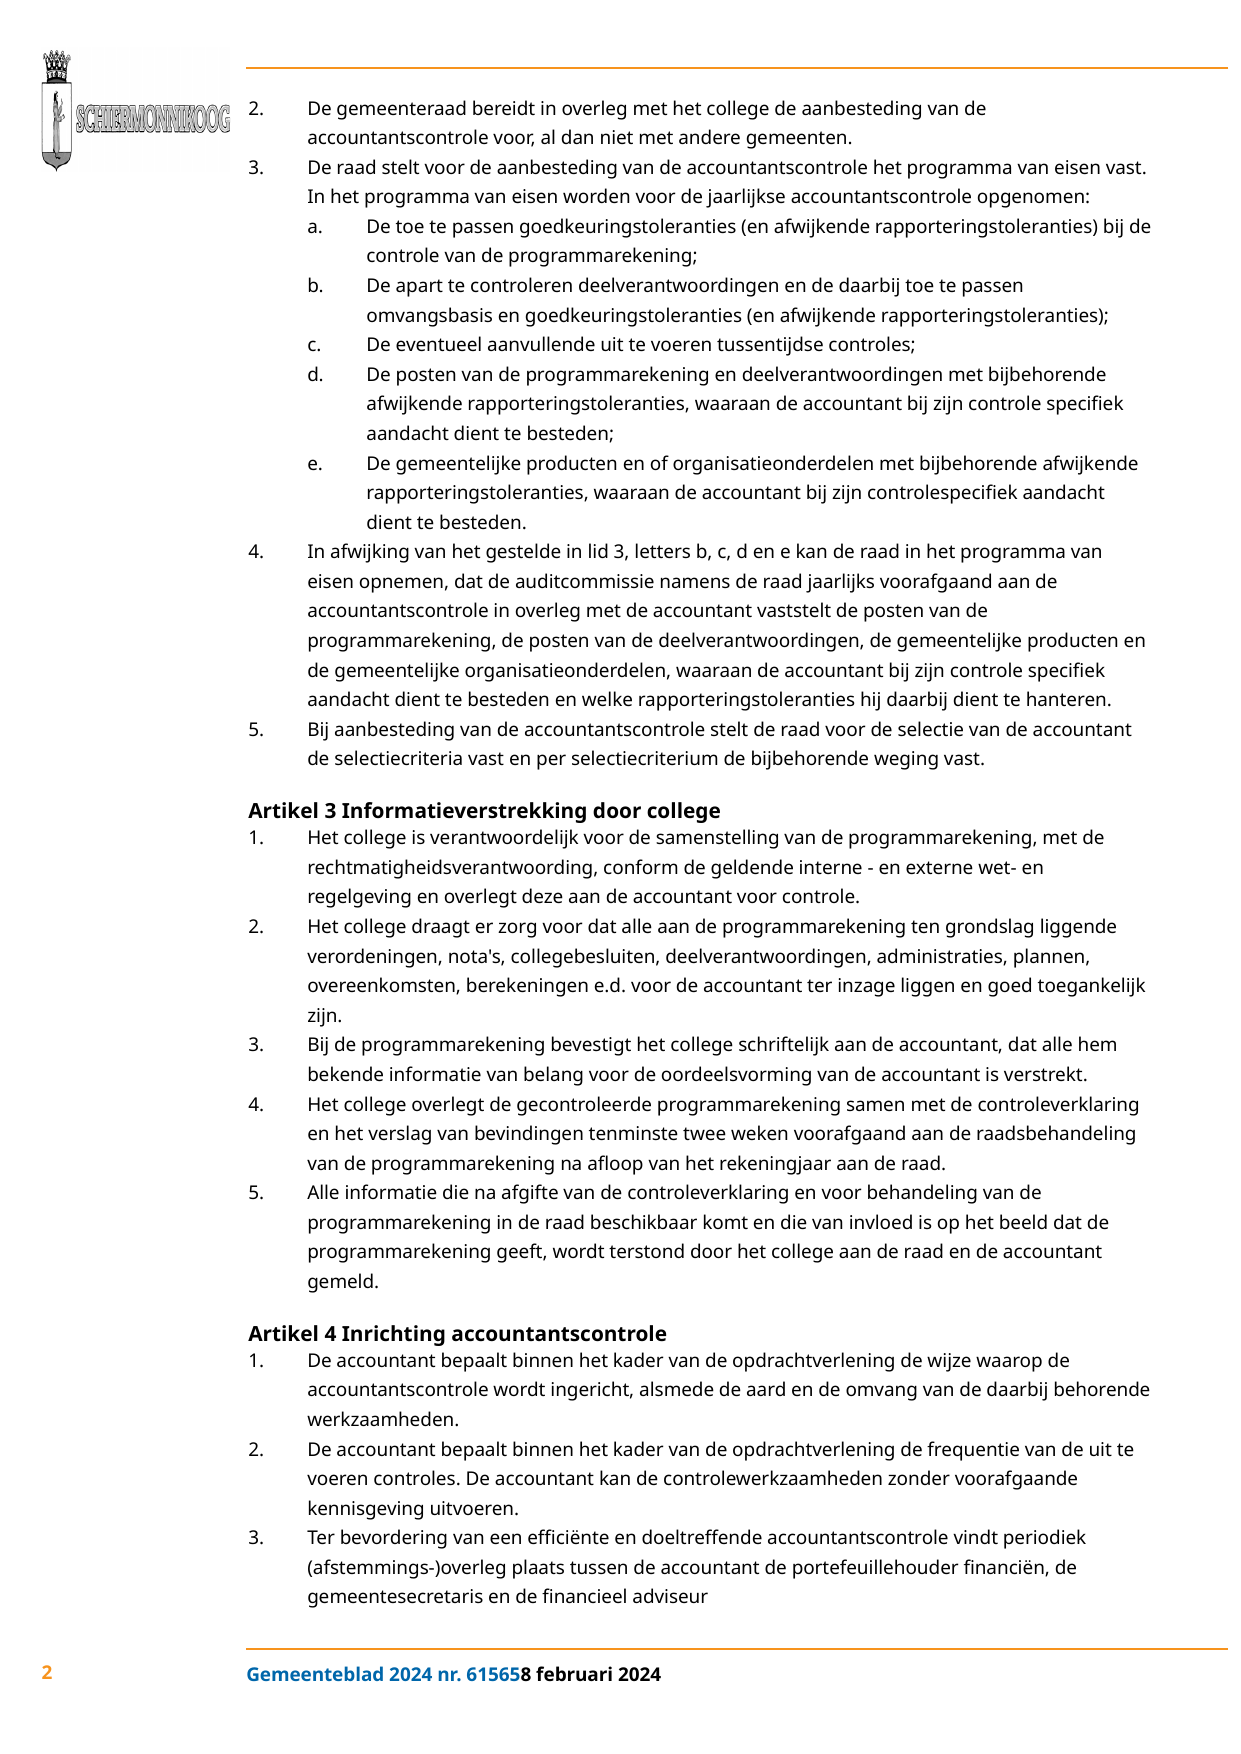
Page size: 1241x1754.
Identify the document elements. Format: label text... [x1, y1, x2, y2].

list De accountant bepaalt binnen het kader van de opdrachtverlening de frequentie van de uit te voeren controles. De accountant kan de controlewerkzaamheden zonder voorafgaande kennisgeving uitvoeren. [248, 1436, 1152, 1521]
list De posten van de programmarekening en deelverantwoordingen met bijbehorende afwijkende rapporteringstoleranties, waaraan de accountant bij zijn controle specifiek aandacht dient te besteden; [307, 361, 1152, 446]
list De raad stelt voor de aanbesteding van de accountantscontrole het programma van eisen vast. In het programma van eisen worden voor de jaarlijkse accountantscontrole opgenomen: [248, 154, 1152, 209]
list Bij aanbesteding van de accountantscontrole stelt de raad voor de selectie van de accountant de selectiecriteria vast en per selectiecriterium de bijbehorende weging vast. [248, 716, 1152, 771]
list De apart te controleren deelverantwoordingen en de daarbij toe te passen omvangsbasis en goedkeuringstoleranties (en afwijkende rapporteringstoleranties); [307, 272, 1152, 328]
list In afwijking van het gestelde in lid 3, letters b, c, d en e kan de raad in het programma van eisen opnemen, dat de auditcommissie namens de raad jaarlijks voorafgaand aan de accountantscontrole in overleg met de accountant vaststelt de posten van de programmarekening, de posten van de deelverantwoordingen, de gemeentelijke producten en de gemeentelijke organisatieonderdelen, waaraan de accountant bij zijn controle specifiek aandacht dient te besteden en welke rapporteringstoleranties hij daarbij dient te hanteren. [248, 538, 1152, 712]
list De gemeenteraad bereidt in overleg met het college de aanbesteding van de accountantscontrole voor, al dan niet met andere gemeenten. [248, 95, 1152, 150]
list Alle informatie die na afgifte van de controleverklaring en voor behandeling van de programmarekening in de raad beschikbaar komt en die van invloed is op het beeld dat de programmarekening geeft, wordt terstond door het college aan de raad en de accountant gemeld. [248, 1179, 1152, 1294]
list De gemeentelijke producten en of organisatieonderdelen met bijbehorende afwijkende rapporteringstoleranties, waaraan de accountant bij zijn controlespecifiek aandacht dient te besteden. [307, 450, 1152, 535]
picture [41, 47, 231, 172]
list Bij de programmarekening bevestigt het college schriftelijk aan de accountant, dat alle hem bekende informatie van belang voor de oordeelsvorming van de accountant is verstrekt. [248, 1032, 1152, 1087]
list De accountant bepaalt binnen het kader van de opdrachtverlening de wijze waarop de accountantscontrole wordt ingericht, alsmede de aard en de omvang van de daarbij behorende werkzaamheden. [248, 1347, 1152, 1432]
list Het college overlegt de gecontroleerde programmarekening samen met de controleverklaring en het verslag van bevindingen tenminste twee weken voorafgaand aan de raadsbehandeling van de programmarekening na afloop van het rekeningjaar aan de raad. [248, 1091, 1152, 1176]
list Het college is verantwoordelijk voor de samenstelling van de programmarekening, met de rechtmatigheidsverantwoording, conform de geldende interne - en externe wet- en regelgeving en overlegt deze aan de accountant voor controle. [248, 824, 1152, 909]
list De eventueel aanvullende uit te voeren tussentijdse controles; [307, 331, 1152, 357]
list Het college draagt er zorg voor dat alle aan de programmarekening ten grondslag liggende verordeningen, nota's, collegebesluiten, deelverantwoordingen, administraties, plannen, overeenkomsten, berekeningen e.d. voor de accountant ter inzage liggen en goed toegankelijk zijn. [248, 913, 1152, 1028]
text Artikel 3 Informatieverstrekking door college [248, 796, 1152, 824]
text Artikel 4 Inrichting accountantscontrole [248, 1319, 1152, 1347]
list De toe te passen goedkeuringstoleranties (en afwijkende rapporteringstoleranties) bij de controle van de programmarekening; [307, 213, 1152, 268]
list Ter bevordering van een efficiënte en doeltreffende accountantscontrole vindt periodiek (afstemmings-)overleg plaats tussen de accountant de portefeuillehouder financiën, de gemeentesecretaris en de financieel adviseur [248, 1524, 1152, 1609]
